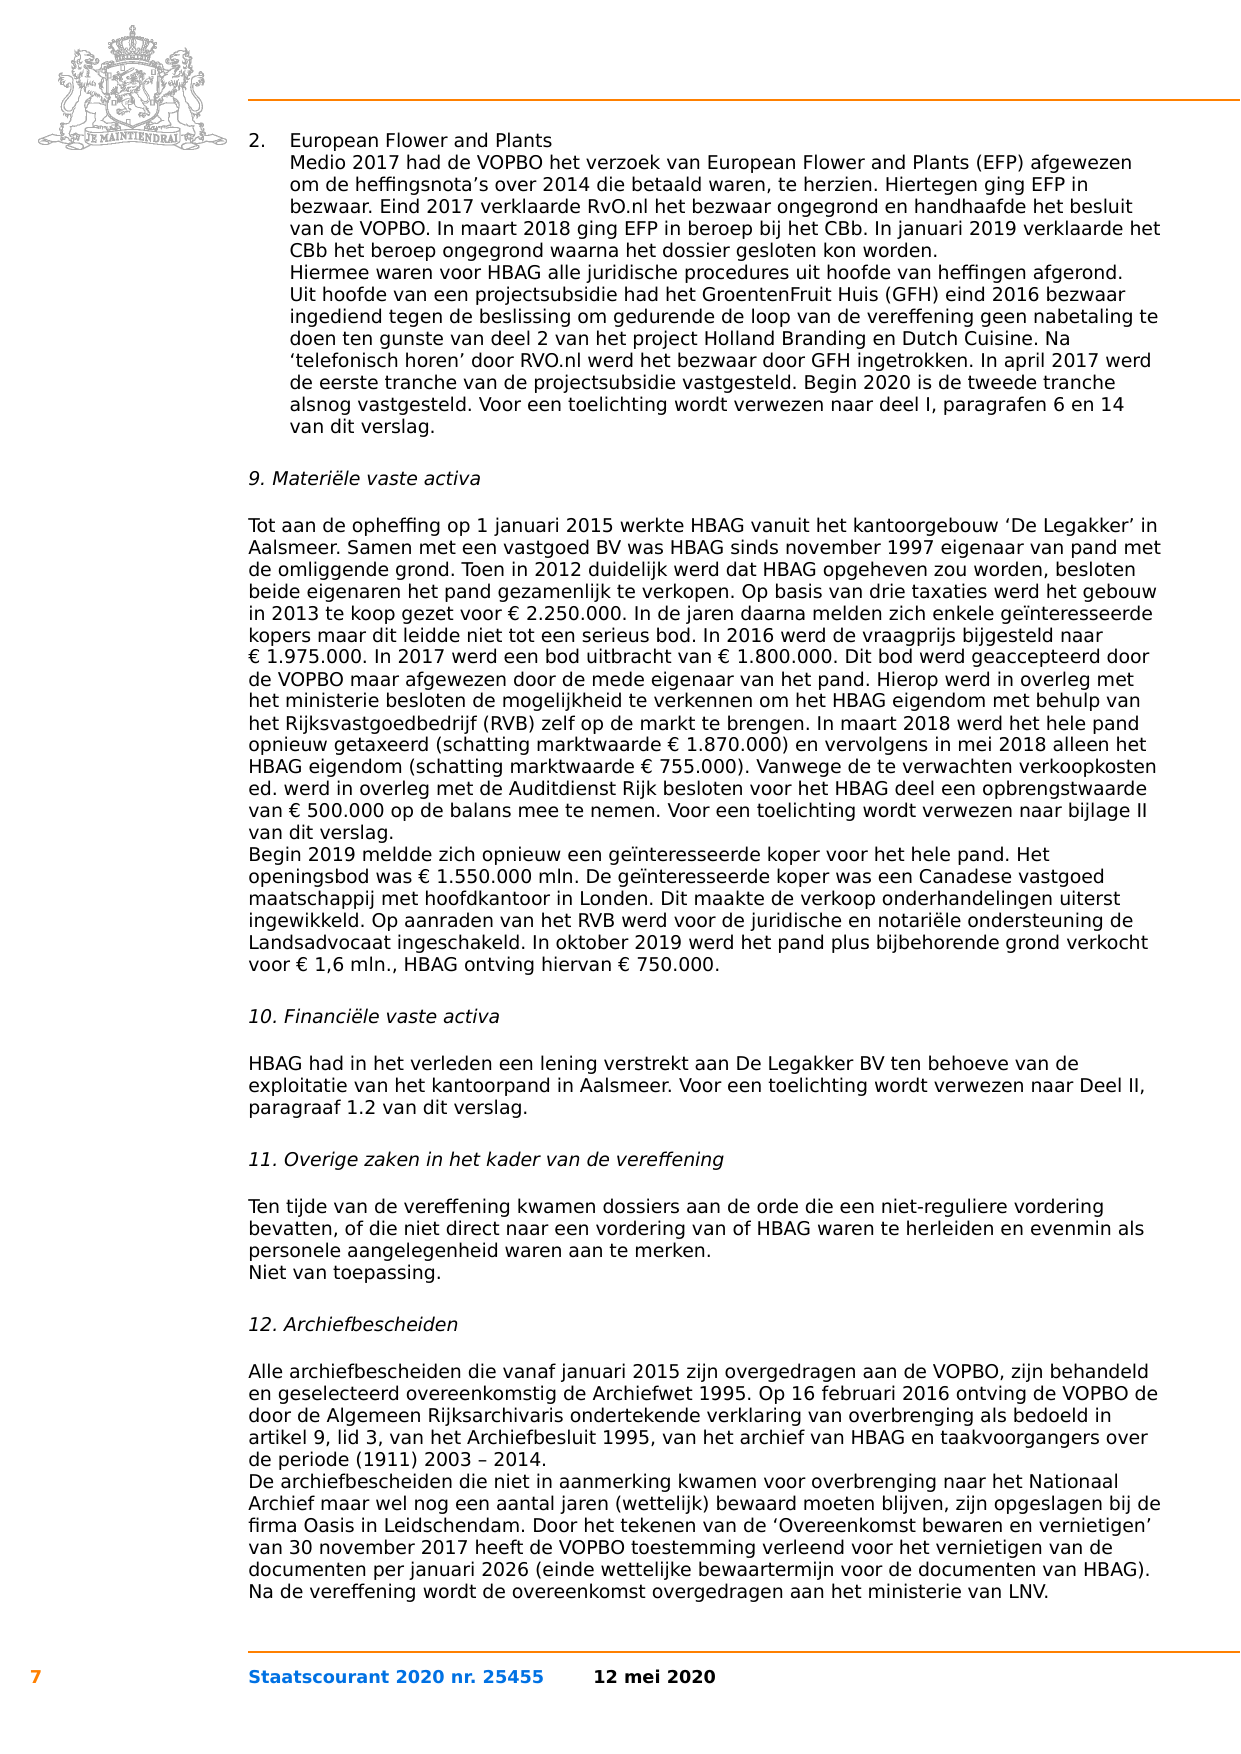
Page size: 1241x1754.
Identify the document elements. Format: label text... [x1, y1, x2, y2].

text Begin 2019 meldde zich opnieuw een geïnteresseerde koper voor het hele pand. Het openingsbod was € 1.550.000 mln. De geïnteresseerde koper was een Canadese vastgoed maatschappij met hoofdkantoor in Londen. Dit maakte de verkoop onderhandelingen uiterst ingewikkeld. Op aanraden van het RVB werd voor de juridische en notariële ondersteuning de Landsadvocaat ingeschakeld. In oktober 2019 werd het pand plus bijbehorende grond verkocht voor € 1,6 mln., HBAG ontving hiervan € 750.000. [248, 844, 1163, 976]
subtitle 11. Overige zaken in het kader van de vereffening [248, 1149, 1163, 1171]
text De archiefbescheiden die niet in aanmerking kwamen voor overbrenging naar het Nationaal Archief maar wel nog een aantal jaren (wettelijk) bewaard moeten blijven, zijn opgeslagen bij de firma Oasis in Leidschendam. Door het tekenen van de ‘Overeenkomst bewaren en vernietigen’ van 30 november 2017 heeft de VOPBO toestemming verleend voor het vernietigen van de documenten per januari 2026 (einde wettelijke bewaartermijn voor de documenten van HBAG). Na de vereffening wordt de overeenkomst overgedragen aan het ministerie van LNV. [248, 1471, 1163, 1603]
text Tot aan de opheffing op 1 januari 2015 werkte HBAG vanuit het kantoorgebouw ‘De Legakker’ in Aalsmeer. Samen met een vastgoed BV was HBAG sinds november 1997 eigenaar van pand met de omliggende grond. Toen in 2012 duidelijk werd dat HBAG opgeheven zou worden, besloten beide eigenaren het pand gezamenlijk te verkopen. Op basis van drie taxaties werd het gebouw in 2013 te koop gezet voor € 2.250.000. In de jaren daarna melden zich enkele geïnteresseerde kopers maar dit leidde niet tot een serieus bod. In 2016 werd de vraagprijs bijgesteld naar € 1.975.000. In 2017 werd een bod uitbracht van € 1.800.000. Dit bod werd geaccepteerd door de VOPBO maar afgewezen door de mede eigenaar van het pand. Hierop werd in overleg met het ministerie besloten de mogelijkheid te verkennen om het HBAG eigendom met behulp van het Rijksvastgoedbedrijf (RVB) zelf op de markt te brengen. In maart 2018 werd het hele pand opnieuw getaxeerd (schatting marktwaarde € 1.870.000) en vervolgens in mei 2018 alleen het HBAG eigendom (schatting marktwaarde € 755.000). Vanwege de te verwachten verkoopkosten ed. werd in overleg met de Auditdienst Rijk besloten voor het HBAG deel een opbrengstwaarde van € 500.000 op de balans mee te nemen. Voor een toelichting wordt verwezen naar bijlage II van dit verslag. [248, 514, 1163, 844]
text Uit hoofde van een projectsubsidie had het GroentenFruit Huis (GFH) eind 2016 bezwaar ingediend tegen de beslissing om gedurende de loop van de vereffening geen nabetaling te doen ten gunste van deel 2 van het project Holland Branding en Dutch Cuisine. Na ‘telefonisch horen’ door RVO.nl werd het bezwaar door GFH ingetrokken. In april 2017 werd de eerste tranche van de projectsubsidie vastgesteld. Begin 2020 is de tweede tranche alsnog vastgesteld. Voor een toelichting wordt verwezen naar deel I, paragrafen 6 en 14 van dit verslag. [289, 284, 1163, 438]
subtitle 10. Financiële vaste activa [248, 1006, 1163, 1028]
subtitle 12. Archiefbescheiden [248, 1314, 1163, 1336]
text Alle archiefbescheiden die vanaf januari 2015 zijn overgedragen aan de VOPBO, zijn behandeld en geselecteerd overeenkomstig de Archiefwet 1995. Op 16 februari 2016 ontving de VOPBO de door de Algemeen Rijksarchivaris ondertekende verklaring van overbrenging als bedoeld in artikel 9, lid 3, van het Archiefbesluit 1995, van het archief van HBAG en taakvoorgangers over de periode (1911) 2003 – 2014. [248, 1361, 1163, 1471]
picture [38, 25, 227, 150]
subtitle 9. Materiële vaste activa [248, 468, 1163, 489]
text HBAG had in het verleden een lening verstrekt aan De Legakker BV ten behoeve van de exploitatie van het kantoorpand in Aalsmeer. Voor een toelichting wordt verwezen naar Deel II, paragraaf 1.2 van dit verslag. [248, 1053, 1163, 1119]
text Ten tijde van de vereffening kwamen dossiers aan de orde die een niet-reguliere vordering bevatten, of die niet direct naar een vordering van of HBAG waren te herleiden en evenmin als personele aangelegenheid waren aan te merken. [248, 1196, 1163, 1262]
text Niet van toepassing. [248, 1262, 1163, 1284]
text 2. European Flower and Plants [248, 130, 1163, 152]
text Hiermee waren voor HBAG alle juridische procedures uit hoofde van heffingen afgerond. [289, 262, 1163, 284]
text Medio 2017 had de VOPBO het verzoek van European Flower and Plants (EFP) afgewezen om de heffingsnota’s over 2014 die betaald waren, te herzien. Hiertegen ging EFP in bezwaar. Eind 2017 verklaarde RvO.nl het bezwaar ongegrond en handhaafde het besluit van de VOPBO. In maart 2018 ging EFP in beroep bij het CBb. In januari 2019 verklaarde het CBb het beroep ongegrond waarna het dossier gesloten kon worden. [289, 152, 1163, 262]
